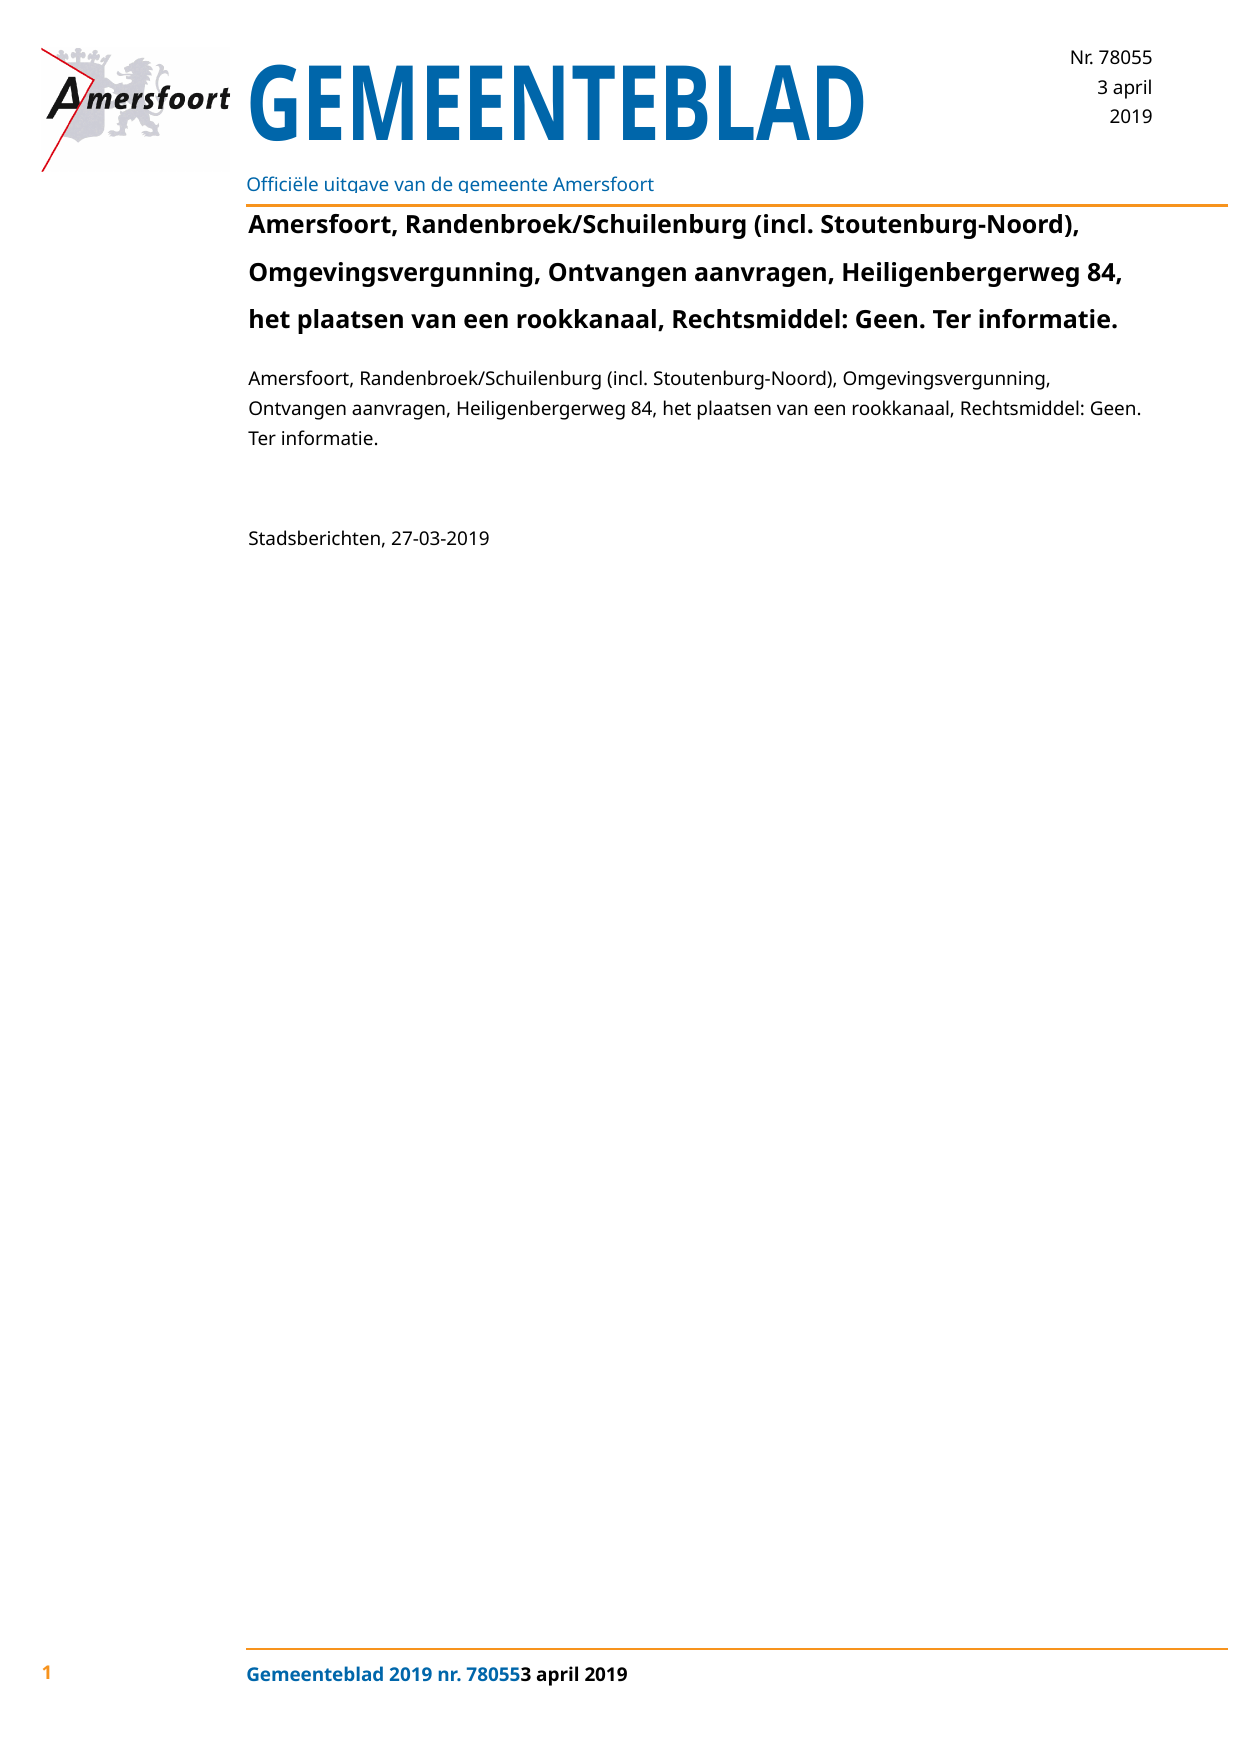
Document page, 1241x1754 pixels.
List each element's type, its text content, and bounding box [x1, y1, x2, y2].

picture [41, 47, 231, 172]
text Amersfoort, Randenbroek/Schuilenburg (incl. Stoutenburg-Noord), Omgevingsvergunning, Ontvangen aanvragen, Heiligenbergerweg 84, het plaatsen van een rookkanaal, Rechtsmiddel: Geen. Ter informatie. [248, 207, 1152, 336]
text Stadsberichten, 27-03-2019 [248, 526, 1152, 551]
text Amersfoort, Randenbroek/Schuilenburg (incl. Stoutenburg-Noord), Omgevingsvergunning, Ontvangen aanvragen, Heiligenbergerweg 84, het plaatsen van een rookkanaal, Rechtsmiddel: Geen. Ter informatie. [248, 366, 1152, 450]
